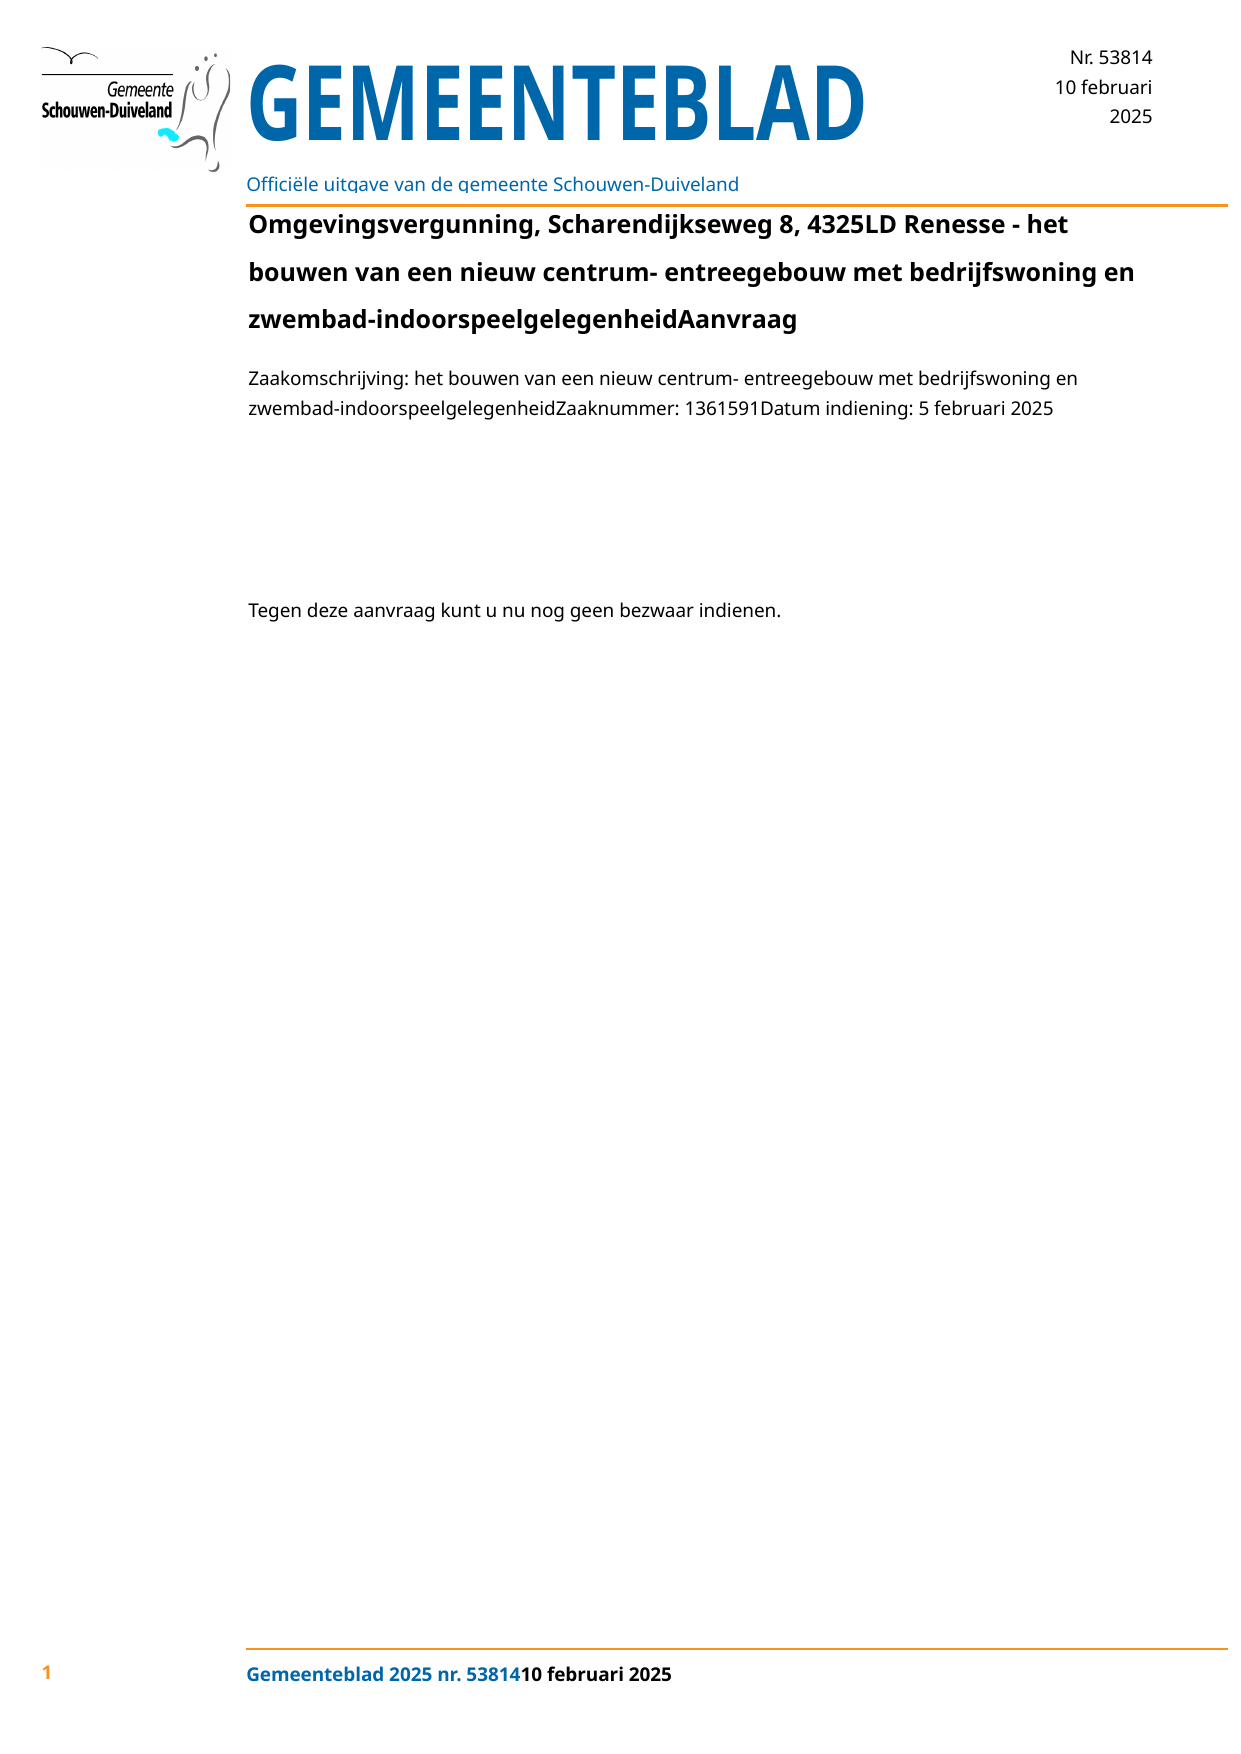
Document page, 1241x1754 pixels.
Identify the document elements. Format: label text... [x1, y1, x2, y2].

text Omgevingsvergunning, Scharendijkseweg 8, 4325LD Renesse - het bouwen van een nieuw centrum- entreegebouw met bedrijfswoning en zwembad-indoorspeelgelegenheidAanvraag [248, 207, 1152, 336]
picture [41, 47, 231, 172]
text Zaakomschrijving: het bouwen van een nieuw centrum- entreegebouw met bedrijfswoning en zwembad-indoorspeelgelegenheidZaaknummer: 1361591Datum indiening: 5 februari 2025 [248, 366, 1152, 421]
text Tegen deze aanvraag kunt u nu nog geen bezwaar indienen. [248, 597, 1152, 622]
